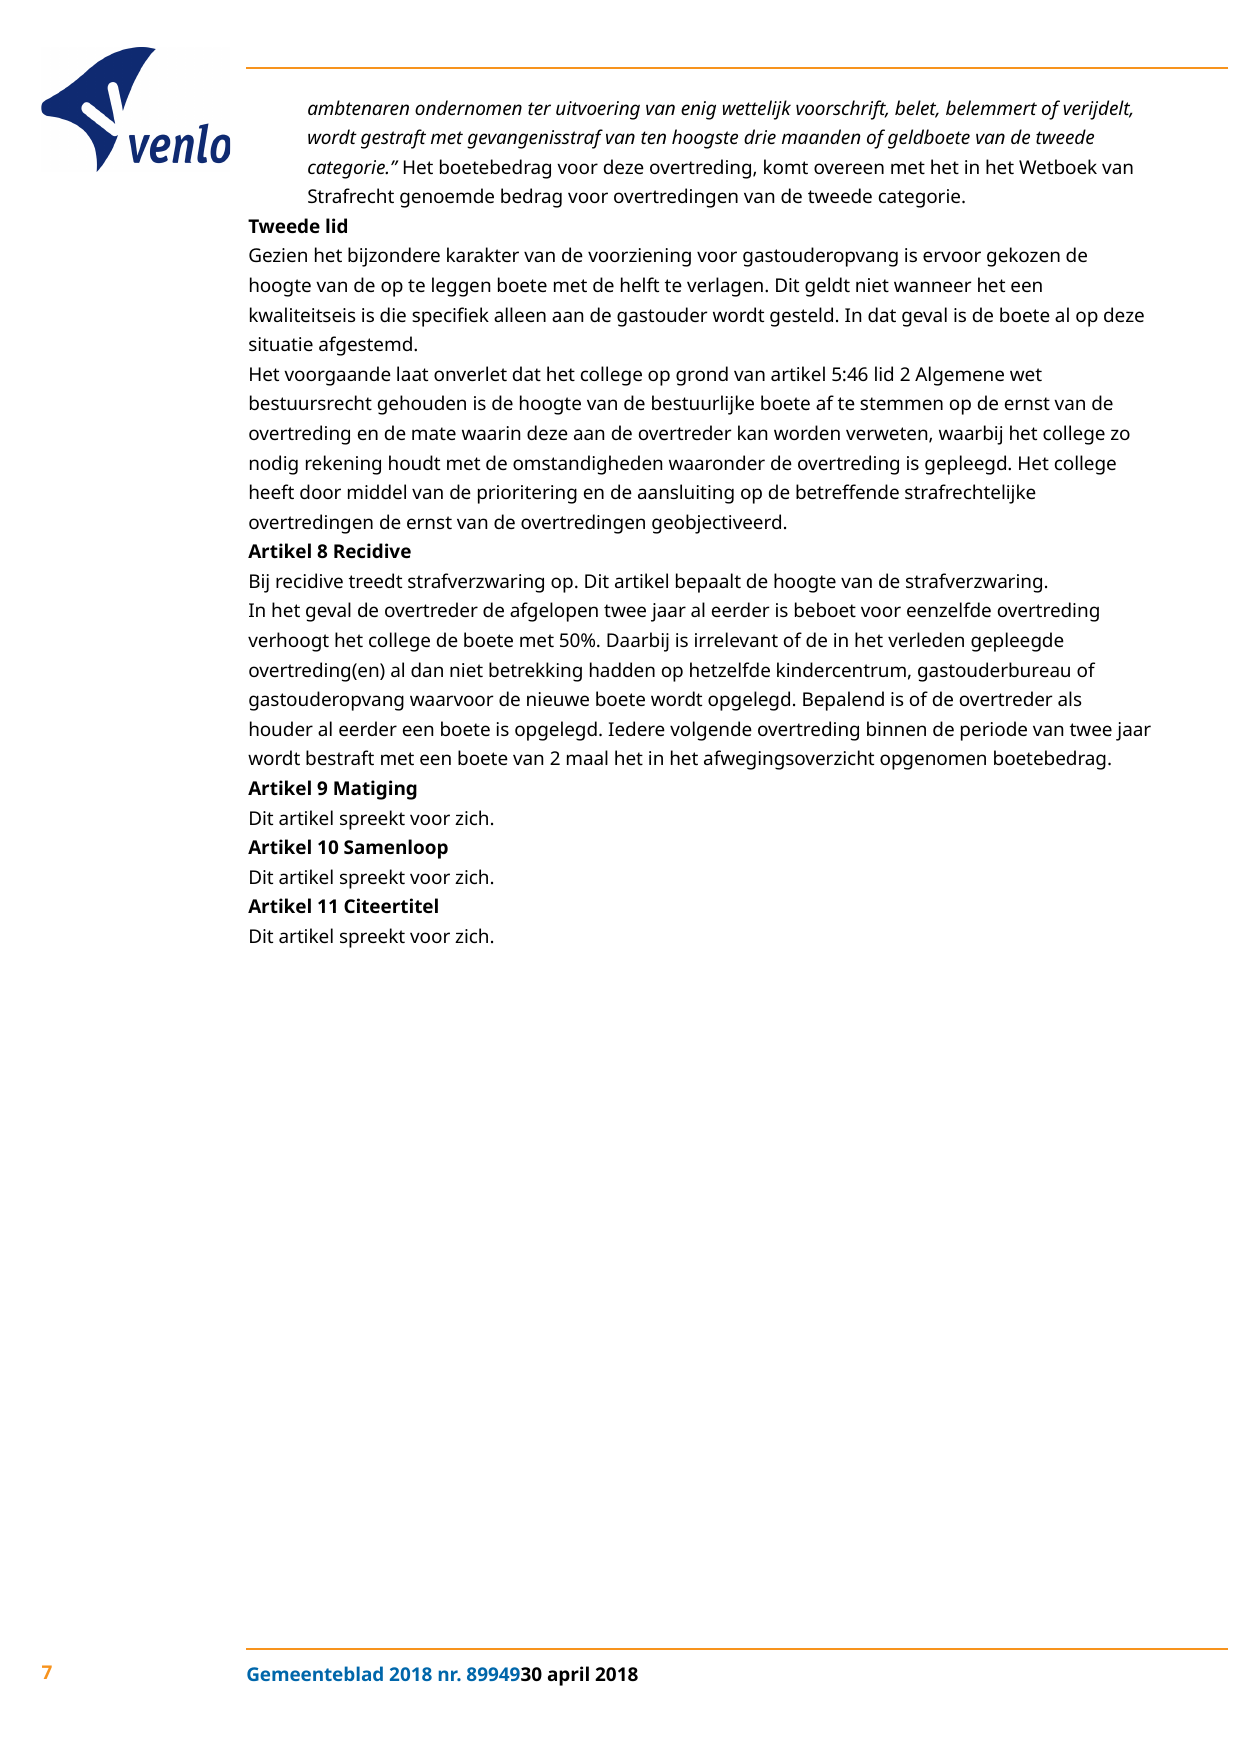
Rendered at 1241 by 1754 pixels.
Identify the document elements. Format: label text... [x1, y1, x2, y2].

list ambtenaren ondernomen ter uitvoering van enig wettelijk voorschrift, belet, belemmert of verijdelt, wordt gestraft met gevangenisstraf van ten hoogste drie maanden of geldboete van de tweede categorie.” Het boetebedrag voor deze overtreding, komt overeen met het in het Wetboek van Strafrecht genoemde bedrag voor overtredingen van de tweede categorie. [248, 95, 1152, 209]
text Dit artikel spreekt voor zich. [248, 864, 1152, 890]
text Dit artikel spreekt voor zich. [248, 923, 1152, 949]
text Artikel 11 Citeertitel [248, 893, 1152, 919]
text Gezien het bijzondere karakter van de voorziening voor gastouderopvang is ervoor gekozen de hoogte van de op te leggen boete met de helft te verlagen. Dit geldt niet wanneer het een kwaliteitseis is die specifiek alleen aan de gastouder wordt gesteld. In dat geval is de boete al op deze situatie afgestemd. [248, 243, 1152, 357]
text Artikel 10 Samenloop [248, 834, 1152, 860]
text Tweede lid [248, 213, 1152, 239]
text Artikel 9 Matiging [248, 775, 1152, 801]
picture [41, 47, 231, 172]
text In het geval de overtreder de afgelopen twee jaar al eerder is beboet voor eenzelfde overtreding verhoogt het college de boete met 50%. Daarbij is irrelevant of de in het verleden gepleegde overtreding(en) al dan niet betrekking hadden op hetzelfde kindercentrum, gastouderbureau of gastouderopvang waarvoor de nieuwe boete wordt opgelegd. Bepalend is of de overtreder als houder al eerder een boete is opgelegd. Iedere volgende overtreding binnen de periode van twee jaar wordt bestraft met een boete van 2 maal het in het afwegingsoverzicht opgenomen boetebedrag. [248, 598, 1152, 771]
text Het voorgaande laat onverlet dat het college op grond van artikel 5:46 lid 2 Algemene wet bestuursrecht gehouden is de hoogte van de bestuurlijke boete af te stemmen op de ernst van de overtreding en de mate waarin deze aan de overtreder kan worden verweten, waarbij het college zo nodig rekening houdt met de omstandigheden waaronder de overtreding is gepleegd. Het college heeft door middel van de prioritering en de aansluiting op de betreffende strafrechtelijke overtredingen de ernst van de overtredingen geobjectiveerd. [248, 361, 1152, 535]
text Dit artikel spreekt voor zich. [248, 805, 1152, 831]
text Artikel 8 Recidive [248, 538, 1152, 564]
text Bij recidive treedt strafverzwaring op. Dit artikel bepaalt de hoogte van de strafverzwaring. [248, 568, 1152, 594]
